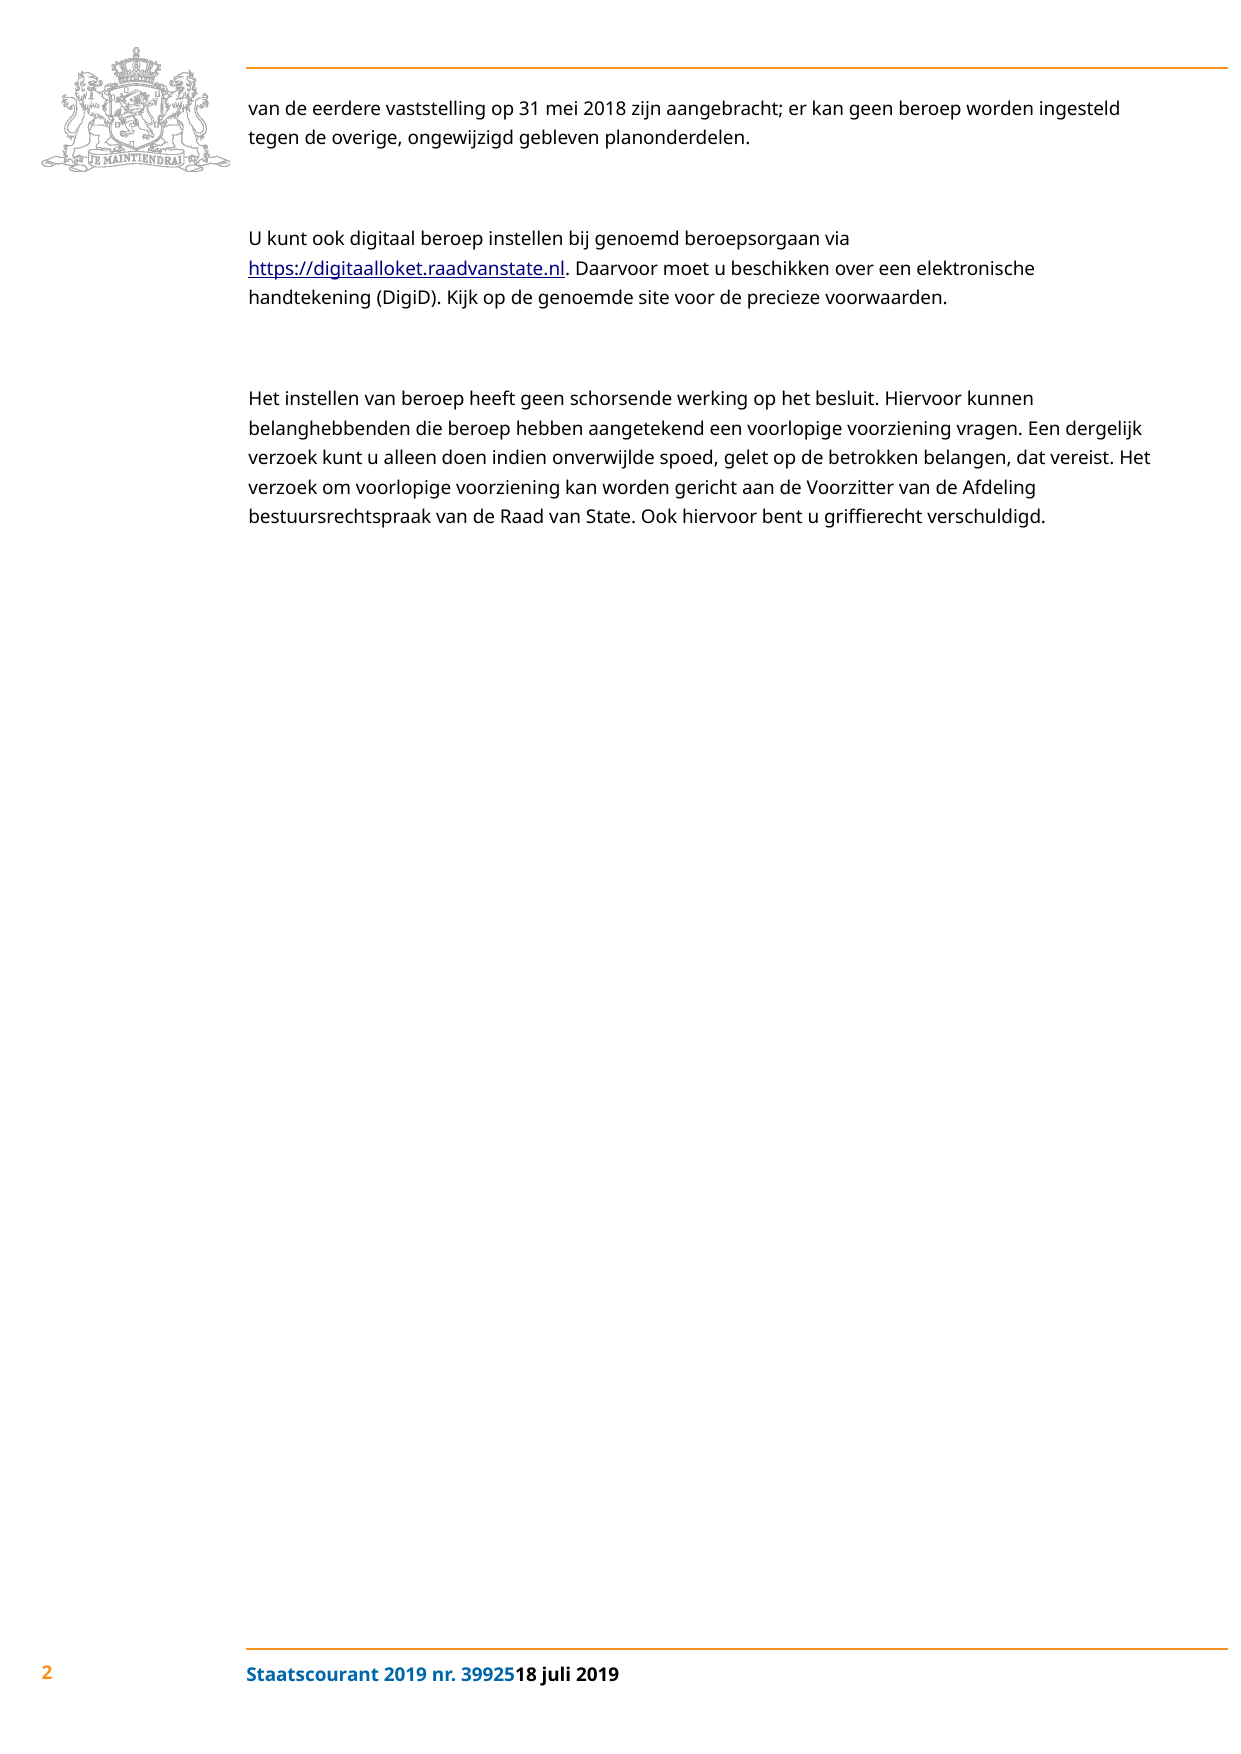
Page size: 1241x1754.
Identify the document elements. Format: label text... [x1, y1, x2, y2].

text U kunt ook digitaal beroep instellen bij genoemd beroepsorgaan via https://digitaalloket.raadvanstate.nl. Daarvoor moet u beschikken over een elektronische handtekening (DigiD). Kijk op de genoemde site voor de precieze voorwaarden. [248, 225, 1152, 310]
picture [41, 47, 231, 172]
text Het instellen van beroep heeft geen schorsende werking op het besluit. Hiervoor kunnen belanghebbenden die beroep hebben aangetekend een voorlopige voorziening vragen. Een dergelijk verzoek kunt u alleen doen indien onverwijlde spoed, gelet op de betrokken belangen, dat vereist. Het verzoek om voorlopige voorziening kan worden gericht aan de Voorzitter van de Afdeling bestuursrechtspraak van de Raad van State. Ook hiervoor bent u griffierecht verschuldigd. [248, 385, 1152, 529]
text van de eerdere vaststelling op 31 mei 2018 zijn aangebracht; er kan geen beroep worden ingesteld tegen de overige, ongewijzigd gebleven planonderdelen. [248, 95, 1152, 150]
